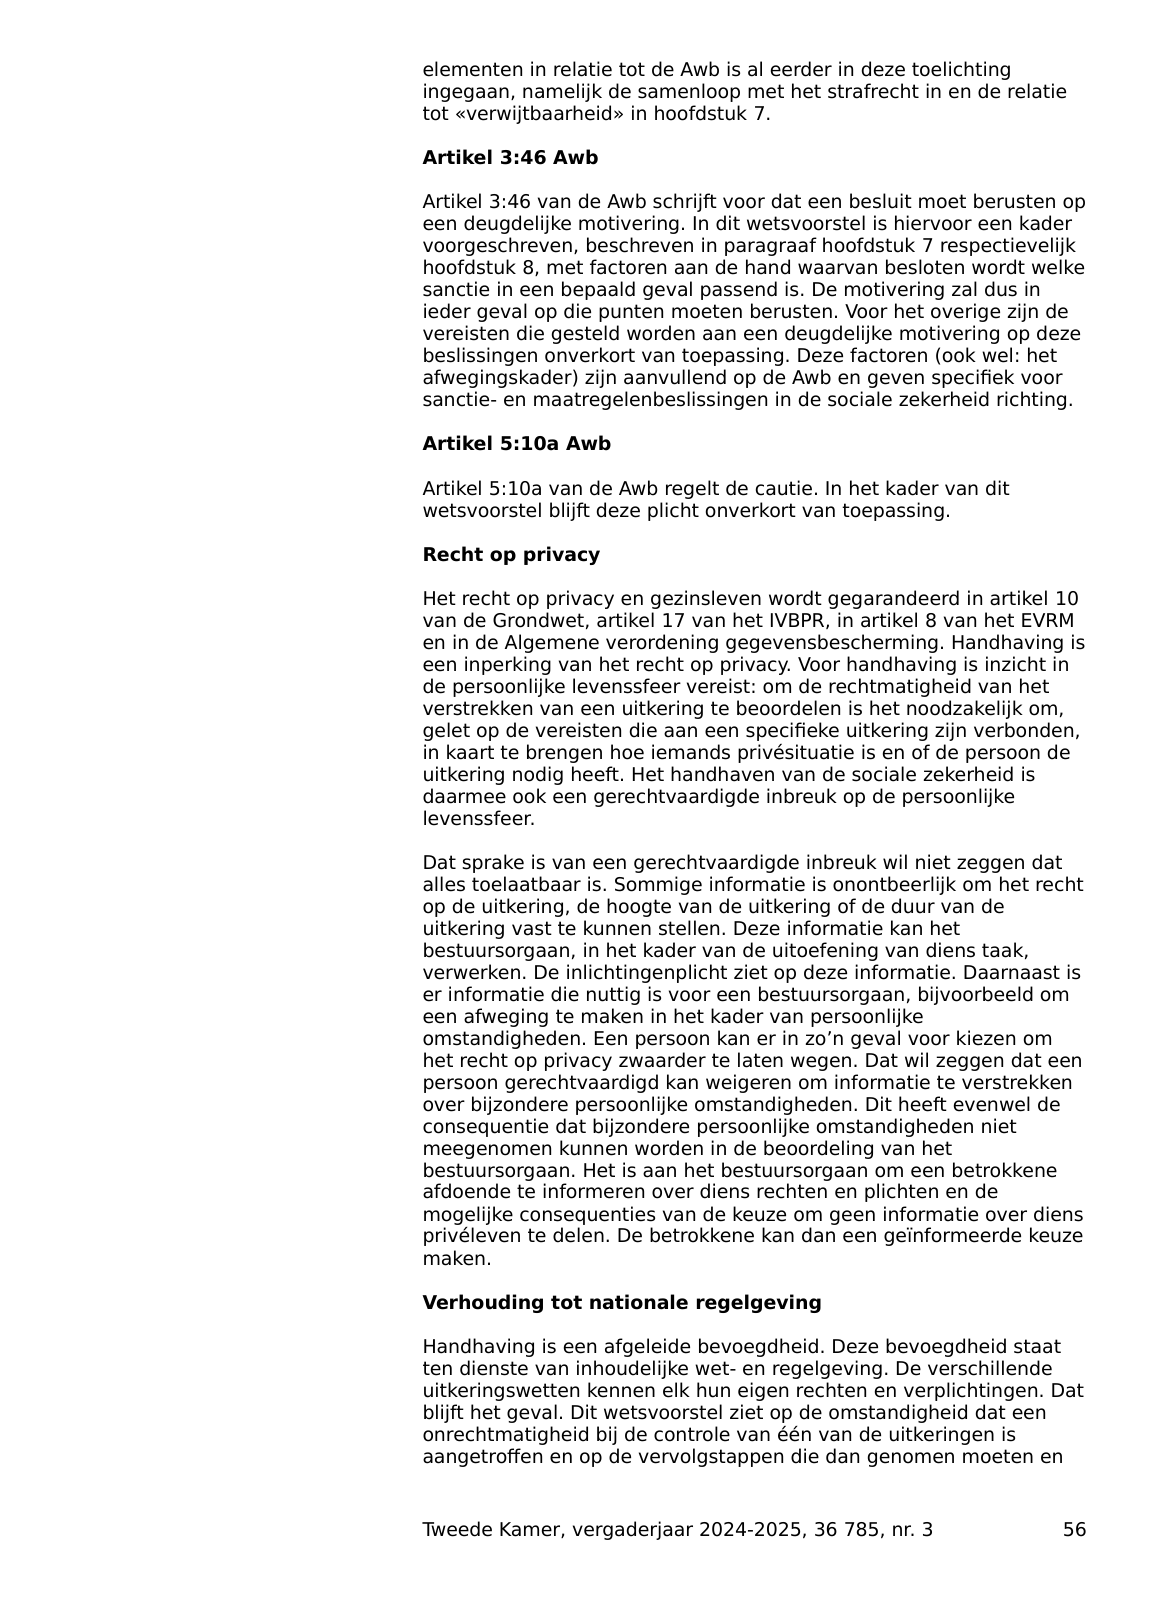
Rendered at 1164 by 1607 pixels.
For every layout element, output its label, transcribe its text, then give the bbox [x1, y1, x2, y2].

subtitle Verhouding tot nationale regelgeving [422, 1292, 1087, 1313]
text Handhaving is een afgeleide bevoegdheid. Deze bevoegdheid staat ten dienste van inhoudelijke wet- en regelgeving. De verschillende uitkeringswetten kennen elk hun eigen rechten en verplichtingen. Dat blijft het geval. Dit wetsvoorstel ziet op de omstandigheid dat een onrechtmatigheid bij de controle van één van de uitkeringen is aangetroffen en op de vervolgstappen die dan genomen moeten en [422, 1336, 1087, 1468]
text Artikel 3:46 van de Awb schrijft voor dat een besluit moet berusten op een deugdelijke motivering. In dit wetsvoorstel is hiervoor een kader voorgeschreven, beschreven in paragraaf hoofdstuk 7 respectievelijk hoofdstuk 8, met factoren aan de hand waarvan besloten wordt welke sanctie in een bepaald geval passend is. De motivering zal dus in ieder geval op die punten moeten berusten. Voor het overige zijn de vereisten die gesteld worden aan een deugdelijke motivering op deze beslissingen onverkort van toepassing. Deze factoren (ook wel: het afwegingskader) zijn aanvullend op de Awb en geven specifiek voor sanctie- en maatregelenbeslissingen in de sociale zekerheid richting. [422, 191, 1087, 411]
text elementen in relatie tot de Awb is al eerder in deze toelichting ingegaan, namelijk de samenloop met het strafrecht in en de relatie tot «verwijtbaarheid» in hoofdstuk 7. [422, 59, 1087, 125]
text Artikel 5:10a van de Awb regelt de cautie. In het kader van dit wetsvoorstel blijft deze plicht onverkort van toepassing. [422, 477, 1087, 521]
text Het recht op privacy en gezinsleven wordt gegarandeerd in artikel 10 van de Grondwet, artikel 17 van het IVBPR, in artikel 8 van het EVRM en in de Algemene verordening gegevensbescherming. Handhaving is een inperking van het recht op privacy. Voor handhaving is inzicht in de persoonlijke levenssfeer vereist: om de rechtmatigheid van het verstrekken van een uitkering te beoordelen is het noodzakelijk om, gelet op de vereisten die aan een specifieke uitkering zijn verbonden, in kaart te brengen hoe iemands privésituatie is en of de persoon de uitkering nodig heeft. Het handhaven van de sociale zekerheid is daarmee ook een gerechtvaardigde inbreuk op de persoonlijke levenssfeer. [422, 588, 1087, 829]
subtitle Recht op privacy [422, 544, 1087, 566]
text Dat sprake is van een gerechtvaardigde inbreuk wil niet zeggen dat alles toelaatbaar is. Sommige informatie is onontbeerlijk om het recht op de uitkering, de hoogte van de uitkering of de duur van de uitkering vast te kunnen stellen. Deze informatie kan het bestuursorgaan, in het kader van de uitoefening van diens taak, verwerken. De inlichtingenplicht ziet op deze informatie. Daarnaast is er informatie die nuttig is voor een bestuursorgaan, bijvoorbeeld om een afweging te maken in het kader van persoonlijke omstandigheden. Een persoon kan er in zo’n geval voor kiezen om het recht op privacy zwaarder te laten wegen. Dat wil zeggen dat een persoon gerechtvaardigd kan weigeren om informatie te verstrekken over bijzondere persoonlijke omstandigheden. Dit heeft evenwel de consequentie dat bijzondere persoonlijke omstandigheden niet meegenomen kunnen worden in de beoordeling van het bestuursorgaan. Het is aan het bestuursorgaan om een betrokkene afdoende te informeren over diens rechten en plichten en de mogelijke consequenties van de keuze om geen informatie over diens privéleven te delen. De betrokkene kan dan een geïnformeerde keuze maken. [422, 852, 1087, 1269]
subtitle Artikel 5:10a Awb [422, 433, 1087, 455]
subtitle Artikel 3:46 Awb [422, 147, 1087, 169]
